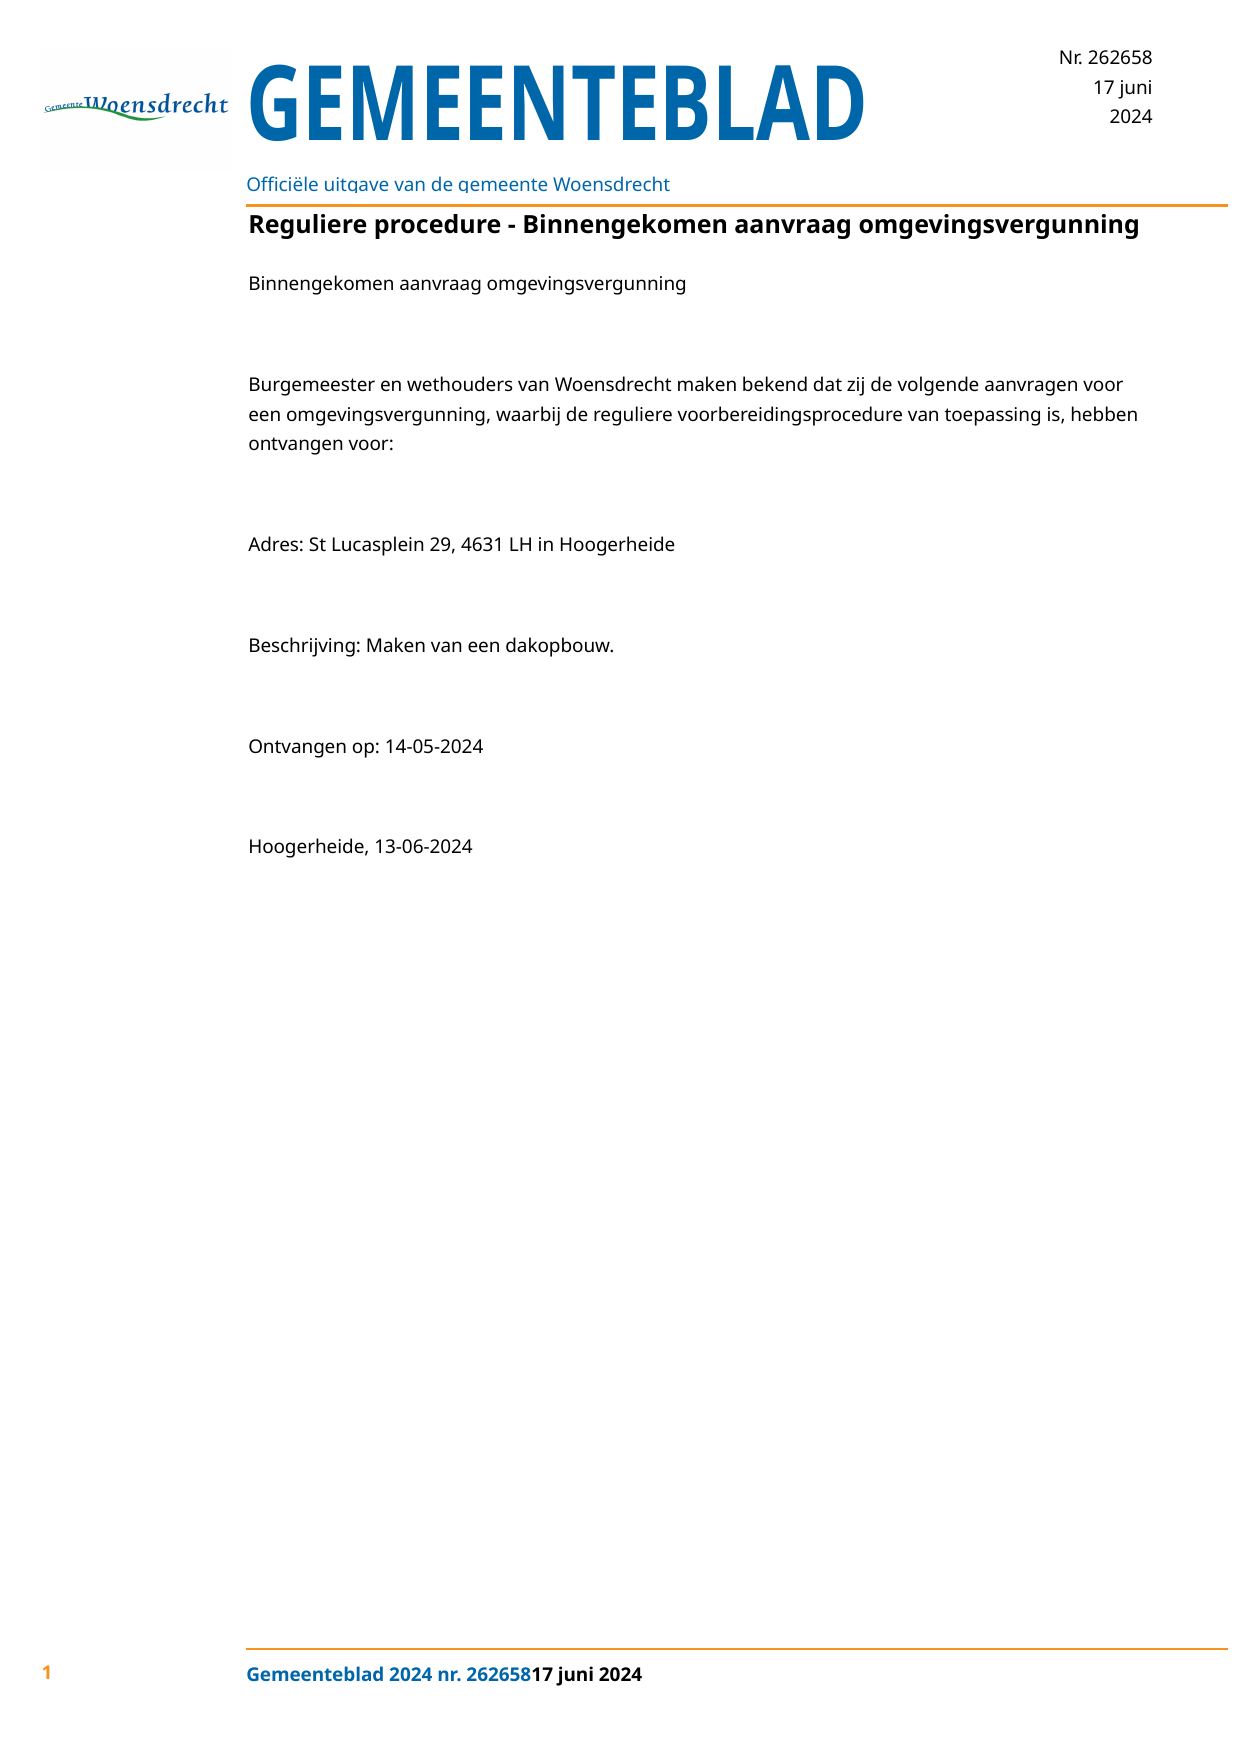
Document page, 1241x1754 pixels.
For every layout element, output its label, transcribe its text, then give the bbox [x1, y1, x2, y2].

text Burgemeester en wethouders van Woensdrecht maken bekend dat zij de volgende aanvragen voor een omgevingsvergunning, waarbij de reguliere voorbereidingsprocedure van toepassing is, hebben ontvangen voor: [248, 371, 1152, 456]
picture [41, 47, 231, 172]
text Adres: St Lucasplein 29, 4631 LH in Hoogerheide [248, 531, 1152, 557]
text Reguliere procedure - Binnengekomen aanvraag omgevingsvergunning [248, 207, 1152, 241]
text Binnengekomen aanvraag omgevingsvergunning [248, 270, 1152, 296]
text Hoogerheide, 13-06-2024 [248, 834, 1152, 859]
text Beschrijving: Maken van een dakopbouw. [248, 632, 1152, 658]
text Ontvangen op: 14-05-2024 [248, 733, 1152, 758]
